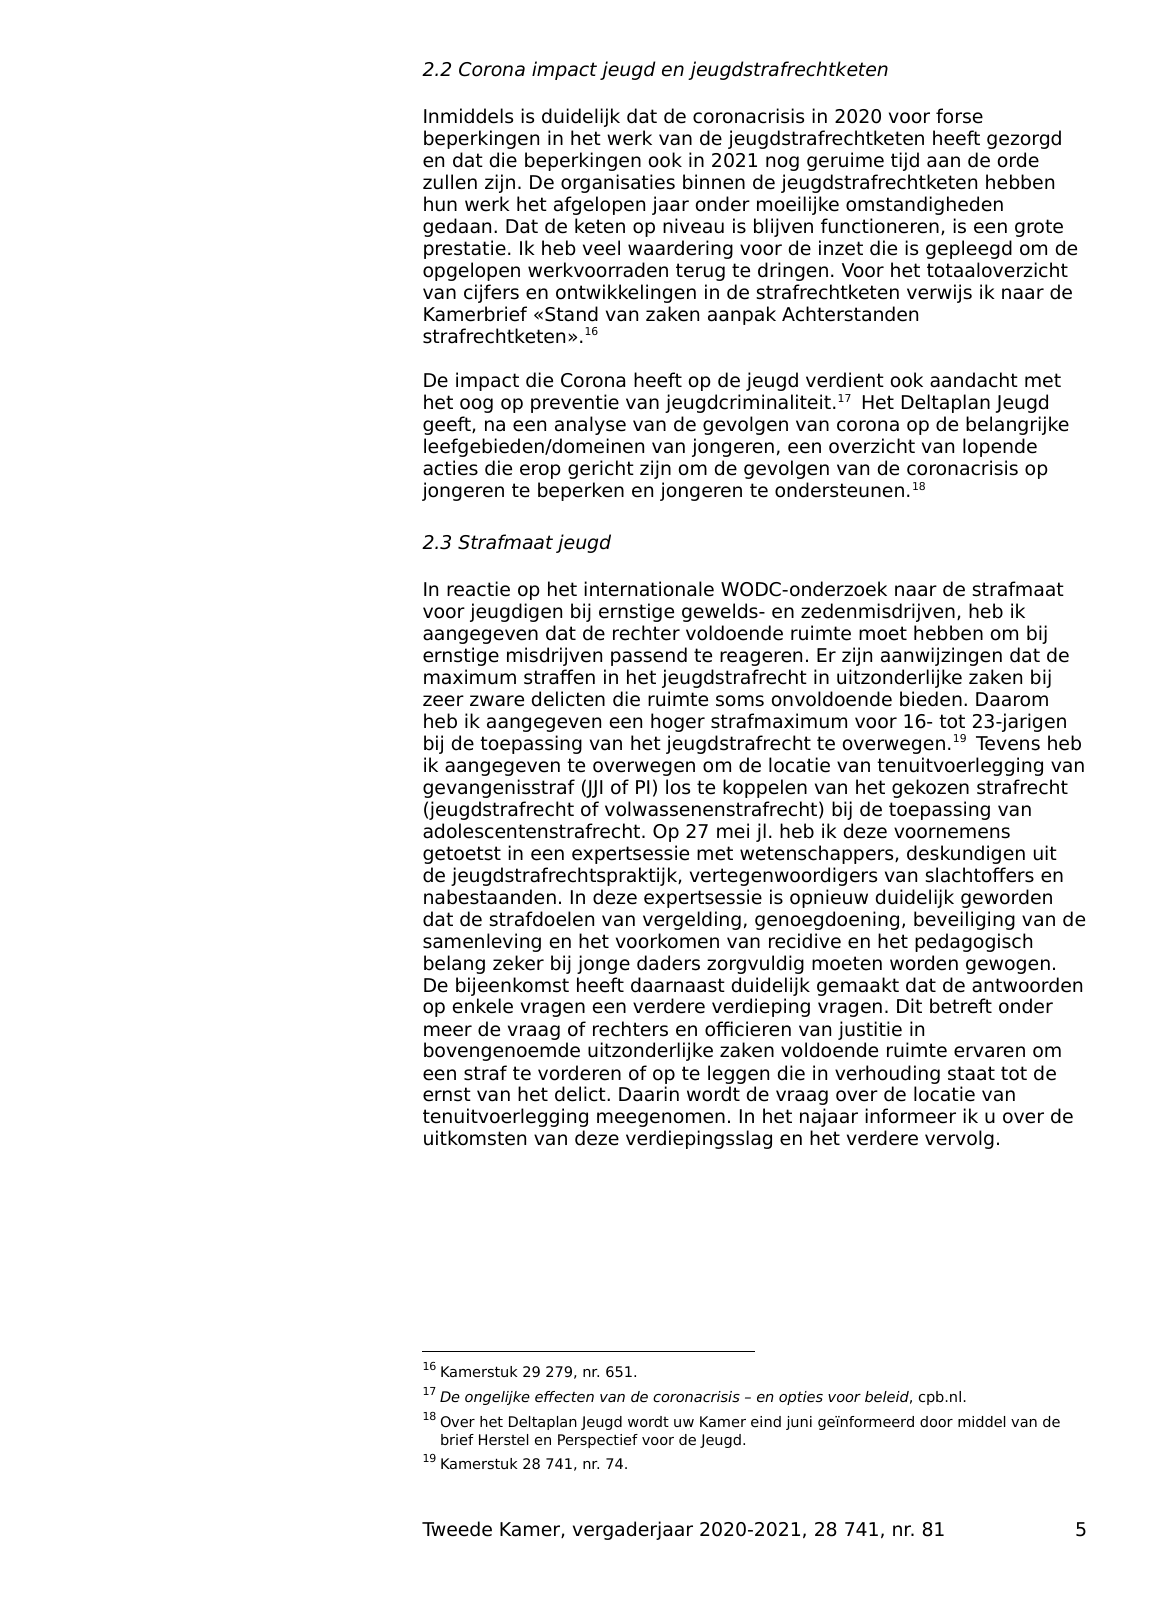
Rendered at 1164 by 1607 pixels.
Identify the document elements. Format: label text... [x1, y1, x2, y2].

text Over het Deltaplan Jeugd wordt uw Kamer eind juni geïnformeerd door middel van de brief Herstel en Perspectief voor de Jeugd. [422, 1410, 1087, 1449]
text Kamerstuk 28 741, nr. 74. [422, 1452, 1087, 1474]
text De ongelijke effecten van de coronacrisis – en opties voor beleid, cpb.nl. [422, 1385, 1087, 1407]
text Inmiddels is duidelijk dat de coronacrisis in 2020 voor forse beperkingen in het werk van de jeugdstrafrechtketen heeft gezorgd en dat die beperkingen ook in 2021 nog geruime tijd aan de orde zullen zijn. De organisaties binnen de jeugdstrafrechtketen hebben hun werk het afgelopen jaar onder moeilijke omstandigheden gedaan. Dat de keten op niveau is blijven functioneren, is een grote prestatie. Ik heb veel waardering voor de inzet die is gepleegd om de opgelopen werkvoorraden terug te dringen. Voor het totaaloverzicht van cijfers en ontwikkelingen in de strafrechtketen verwijs ik naar de Kamerbrief «Stand van zaken aanpak Achterstanden strafrechtketen». [422, 106, 1087, 348]
text In reactie op het internationale WODC-onderzoek naar de strafmaat voor jeugdigen bij ernstige gewelds- en zedenmisdrijven, heb ik aangegeven dat de rechter voldoende ruimte moet hebben om bij ernstige misdrijven passend te reageren. Er zijn aanwijzingen dat de maximum straffen in het jeugdstrafrecht in uitzonderlijke zaken bij zeer zware delicten die ruimte soms onvoldoende bieden. Daarom heb ik aangegeven een hoger strafmaximum voor 16- tot 23-jarigen bij de toepassing van het jeugdstrafrecht te overwegen. Tevens heb ik aangegeven te overwegen om de locatie van tenuitvoerlegging van gevangenisstraf (JJI of PI) los te koppelen van het gekozen strafrecht (jeugdstrafrecht of volwassenenstrafrecht) bij de toepassing van adolescentenstrafrecht. Op 27 mei jl. heb ik deze voornemens getoetst in een expertsessie met wetenschappers, deskundigen uit de jeugdstrafrechtspraktijk, vertegenwoordigers van slachtoffers en nabestaanden. In deze expertsessie is opnieuw duidelijk geworden dat de strafdoelen van vergelding, genoegdoening, beveiliging van de samenleving en het voorkomen van recidive en het pedagogisch belang zeker bij jonge daders zorgvuldig moeten worden gewogen. De bijeenkomst heeft daarnaast duidelijk gemaakt dat de antwoorden op enkele vragen een verdere verdieping vragen. Dit betreft onder meer de vraag of rechters en officieren van justitie in bovengenoemde uitzonderlijke zaken voldoende ruimte ervaren om een straf te vorderen of op te leggen die in verhouding staat tot de ernst van het delict. Daarin wordt de vraag over de locatie van tenuitvoerlegging meegenomen. In het najaar informeer ik u over de uitkomsten van deze verdiepingsslag en het verdere vervolg. [422, 579, 1087, 1150]
subtitle 2.2 Corona impact jeugd en jeugdstrafrechtketen [422, 59, 1087, 81]
text De impact die Corona heeft op de jeugd verdient ook aandacht met het oog op preventie van jeugdcriminaliteit. Het Deltaplan Jeugd geeft, na een analyse van de gevolgen van corona op de belangrijke leefgebieden/domeinen van jongeren, een overzicht van lopende acties die erop gericht zijn om de gevolgen van de coronacrisis op jongeren te beperken en jongeren te ondersteunen. [422, 370, 1087, 502]
text Kamerstuk 29 279, nr. 651. [422, 1360, 1087, 1382]
subtitle 2.3 Strafmaat jeugd [422, 532, 1087, 554]
